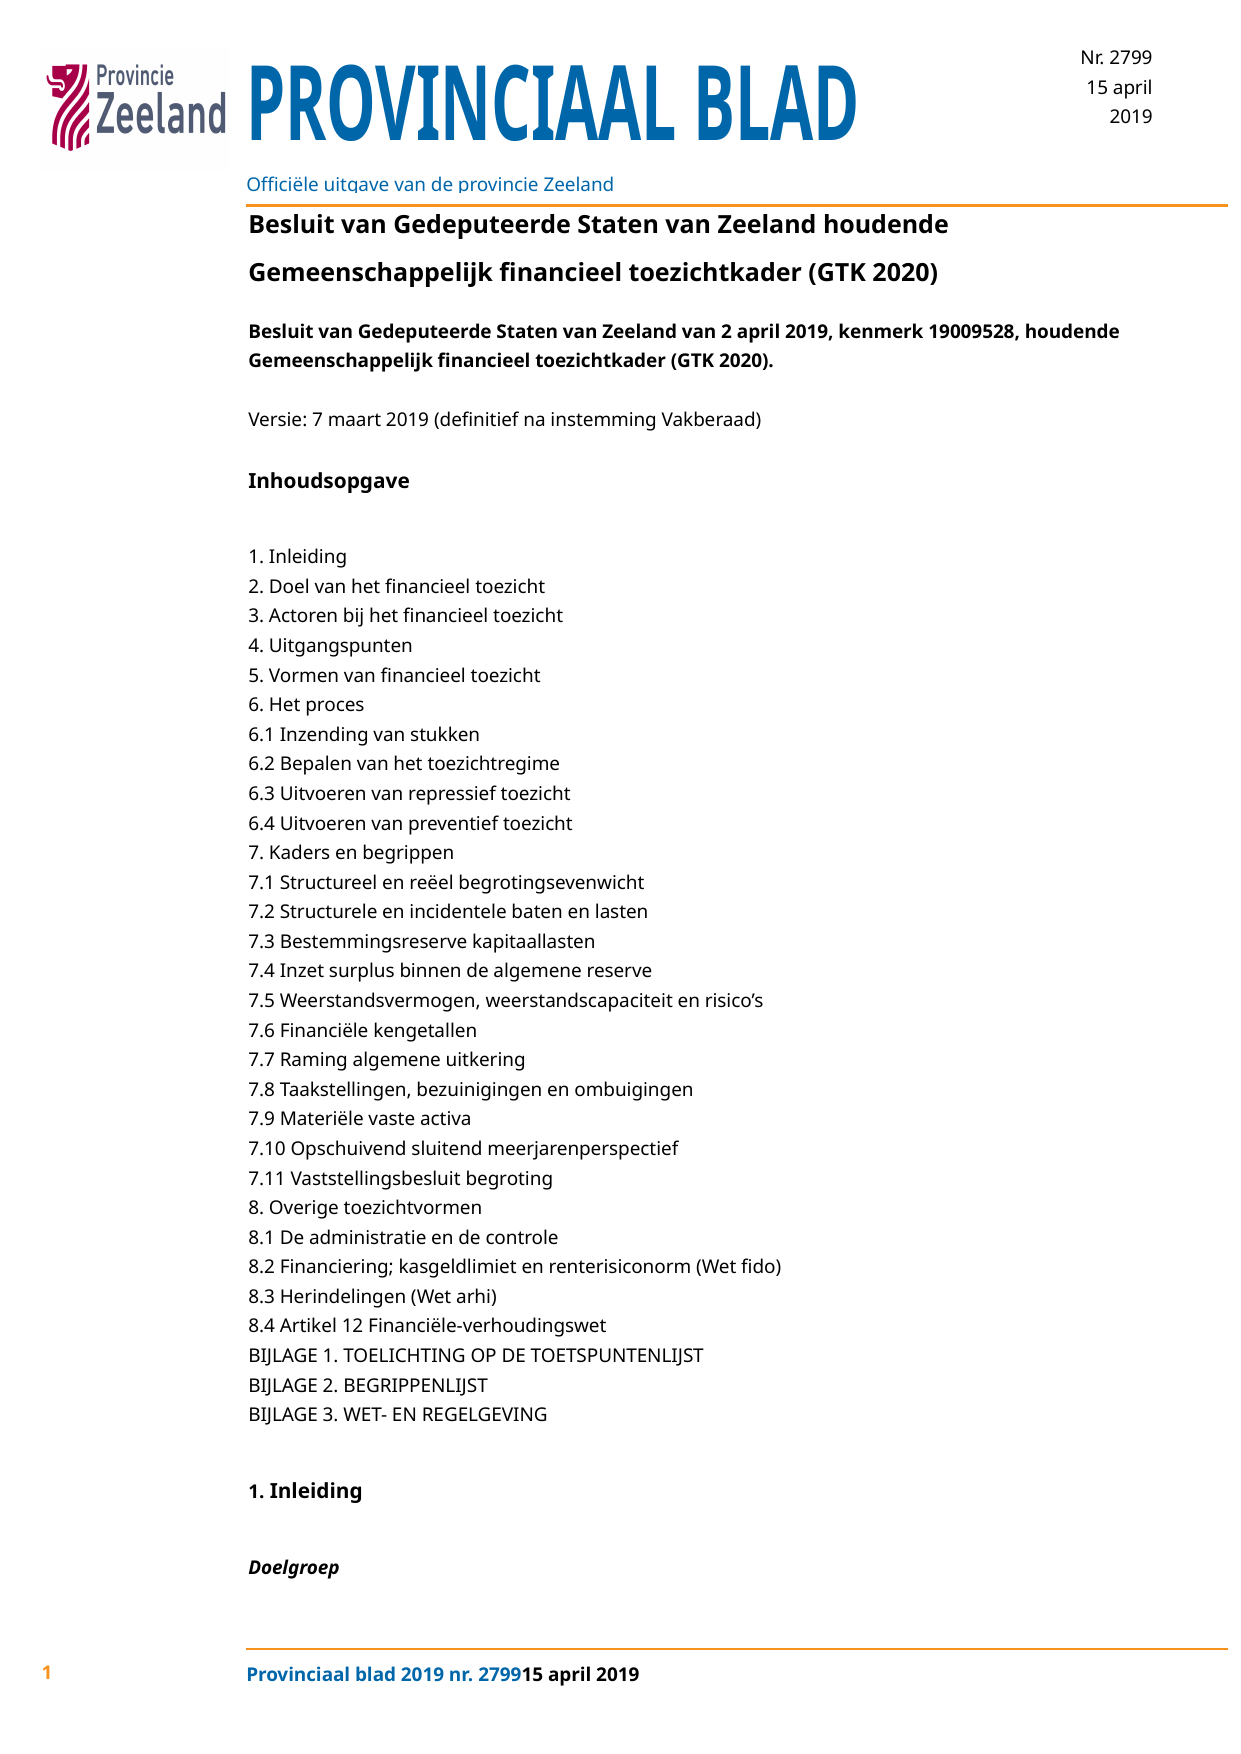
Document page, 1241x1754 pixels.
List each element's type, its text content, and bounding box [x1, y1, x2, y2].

text 6.1 Inzending van stukken [248, 721, 1152, 747]
text 7.6 Financiële kengetallen [248, 1017, 1152, 1043]
text 2. Doel van het financieel toezicht [248, 573, 1152, 599]
picture [41, 47, 231, 172]
text BIJLAGE 2. BEGRIPPENLIJST [248, 1372, 1152, 1398]
text 1. Inleiding [248, 543, 1152, 569]
text 8.3 Herindelingen (Wet arhi) [248, 1283, 1152, 1309]
text 7.1 Structureel en reëel begrotingsevenwicht [248, 869, 1152, 895]
text BIJLAGE 3. WET- EN REGELGEVING [248, 1401, 1152, 1427]
text 7.11 Vaststellingsbesluit begroting [248, 1165, 1152, 1191]
text 7.10 Opschuivend sluitend meerjarenperspectief [248, 1135, 1152, 1161]
text Doelgroep [248, 1554, 1152, 1580]
text 6.3 Uitvoeren van repressief toezicht [248, 780, 1152, 806]
text BIJLAGE 1. TOELICHTING OP DE TOETSPUNTENLIJST [248, 1342, 1152, 1368]
text 6.4 Uitvoeren van preventief toezicht [248, 810, 1152, 836]
text 6. Het proces [248, 691, 1152, 717]
text 7.4 Inzet surplus binnen de algemene reserve [248, 958, 1152, 983]
text 7. Kaders en begrippen [248, 839, 1152, 865]
text 1. Inleiding [248, 1477, 1152, 1505]
text 7.5 Weerstandsvermogen, weerstandscapaciteit en risico’s [248, 987, 1152, 1013]
text Besluit van Gedeputeerde Staten van Zeeland houdende Gemeenschappelijk financieel toezichtkader (GTK 2020) [248, 207, 1152, 288]
text 4. Uitgangspunten [248, 632, 1152, 658]
text 8. Overige toezichtvormen [248, 1194, 1152, 1220]
text Besluit van Gedeputeerde Staten van Zeeland van 2 april 2019, kenmerk 19009528, houdende Gemeenschappelijk financieel toezichtkader (GTK 2020). [248, 318, 1152, 373]
text 7.2 Structurele en incidentele baten en lasten [248, 898, 1152, 924]
text 3. Actoren bij het financieel toezicht [248, 603, 1152, 628]
text 7.9 Materiële vaste activa [248, 1106, 1152, 1131]
text 7.3 Bestemmingsreserve kapitaallasten [248, 928, 1152, 954]
text 5. Vormen van financieel toezicht [248, 662, 1152, 688]
text Inhoudsopgave [248, 466, 1152, 494]
text 8.2 Financiering; kasgeldlimiet en renterisiconorm (Wet fido) [248, 1253, 1152, 1279]
text 8.4 Artikel 12 Financiële-verhoudingswet [248, 1313, 1152, 1338]
text 7.7 Raming algemene uitkering [248, 1046, 1152, 1072]
text 7.8 Taakstellingen, bezuinigingen en ombuigingen [248, 1076, 1152, 1102]
text 8.1 De administratie en de controle [248, 1224, 1152, 1250]
text 6.2 Bepalen van het toezichtregime [248, 751, 1152, 776]
text Versie: 7 maart 2019 (definitief na instemming Vakberaad) [248, 407, 1152, 432]
